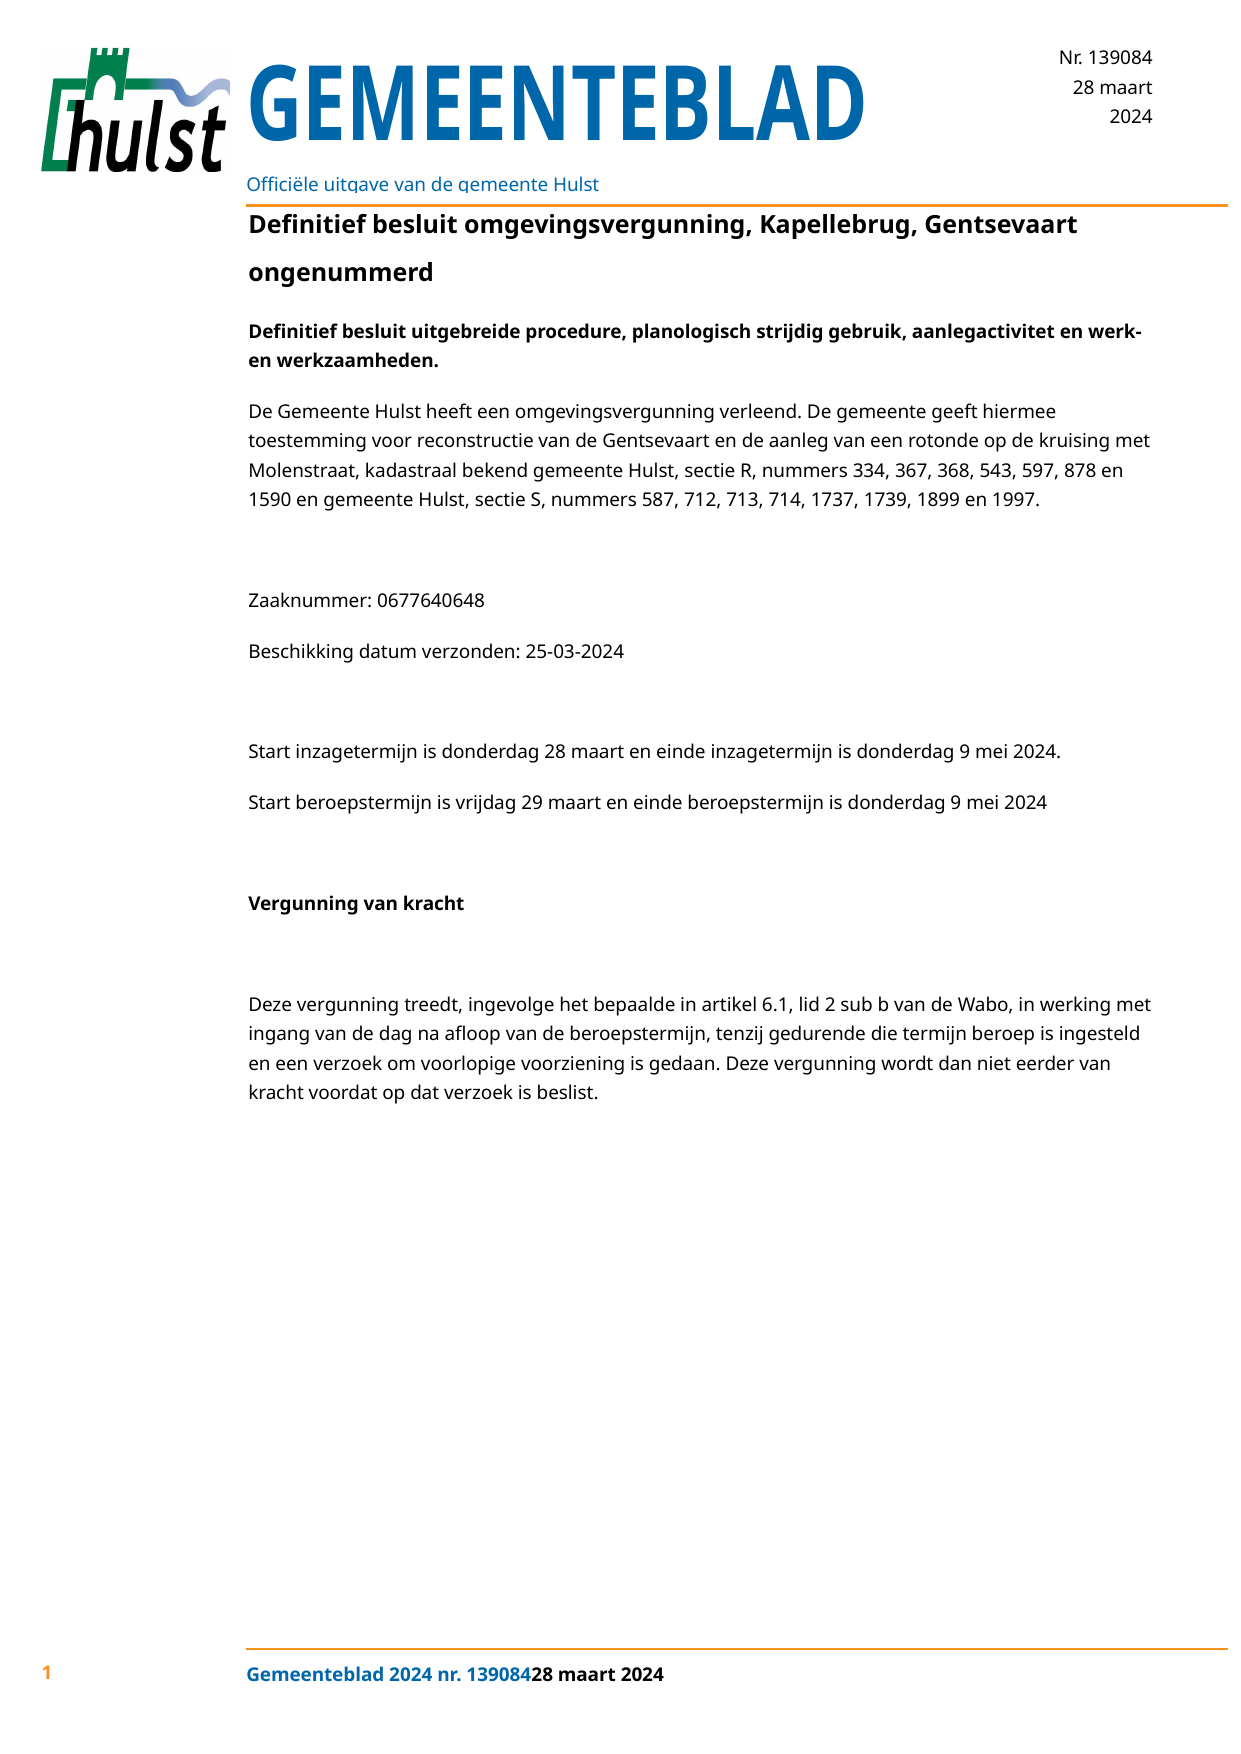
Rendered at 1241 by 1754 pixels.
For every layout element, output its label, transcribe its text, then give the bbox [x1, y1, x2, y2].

text Definitief besluit uitgebreide procedure, planologisch strijdig gebruik, aanlegactivitet en werk- en werkzaamheden. [248, 318, 1152, 373]
text Definitief besluit omgevingsvergunning, Kapellebrug, Gentsevaart ongenummerd [248, 207, 1152, 288]
text Beschikking datum verzonden: 25-03-2024 [248, 638, 1152, 664]
text De Gemeente Hulst heeft een omgevingsvergunning verleend. De gemeente geeft hiermee toestemming voor reconstructie van de Gentsevaart en de aanleg van een rotonde op de kruising met Molenstraat, kadastraal bekend gemeente Hulst, sectie R, nummers 334, 367, 368, 543, 597, 878 en 1590 en gemeente Hulst, sectie S, nummers 587, 712, 713, 714, 1737, 1739, 1899 en 1997. [248, 398, 1152, 512]
text Start beroepstermijn is vrijdag 29 maart en einde beroepstermijn is donderdag 9 mei 2024 [248, 789, 1152, 815]
picture [41, 47, 231, 172]
text Vergunning van kracht [248, 890, 1152, 916]
text Zaaknummer: 0677640648 [248, 587, 1152, 613]
text Deze vergunning treedt, ingevolge het bepaalde in artikel 6.1, lid 2 sub b van de Wabo, in werking met ingang van de dag na afloop van de beroepstermijn, tenzij gedurende die termijn beroep is ingesteld en een verzoek om voorlopige voorziening is gedaan. Deze vergunning wordt dan niet eerder van kracht voordat op dat verzoek is beslist. [248, 991, 1152, 1105]
text Start inzagetermijn is donderdag 28 maart en einde inzagetermijn is donderdag 9 mei 2024. [248, 739, 1152, 764]
